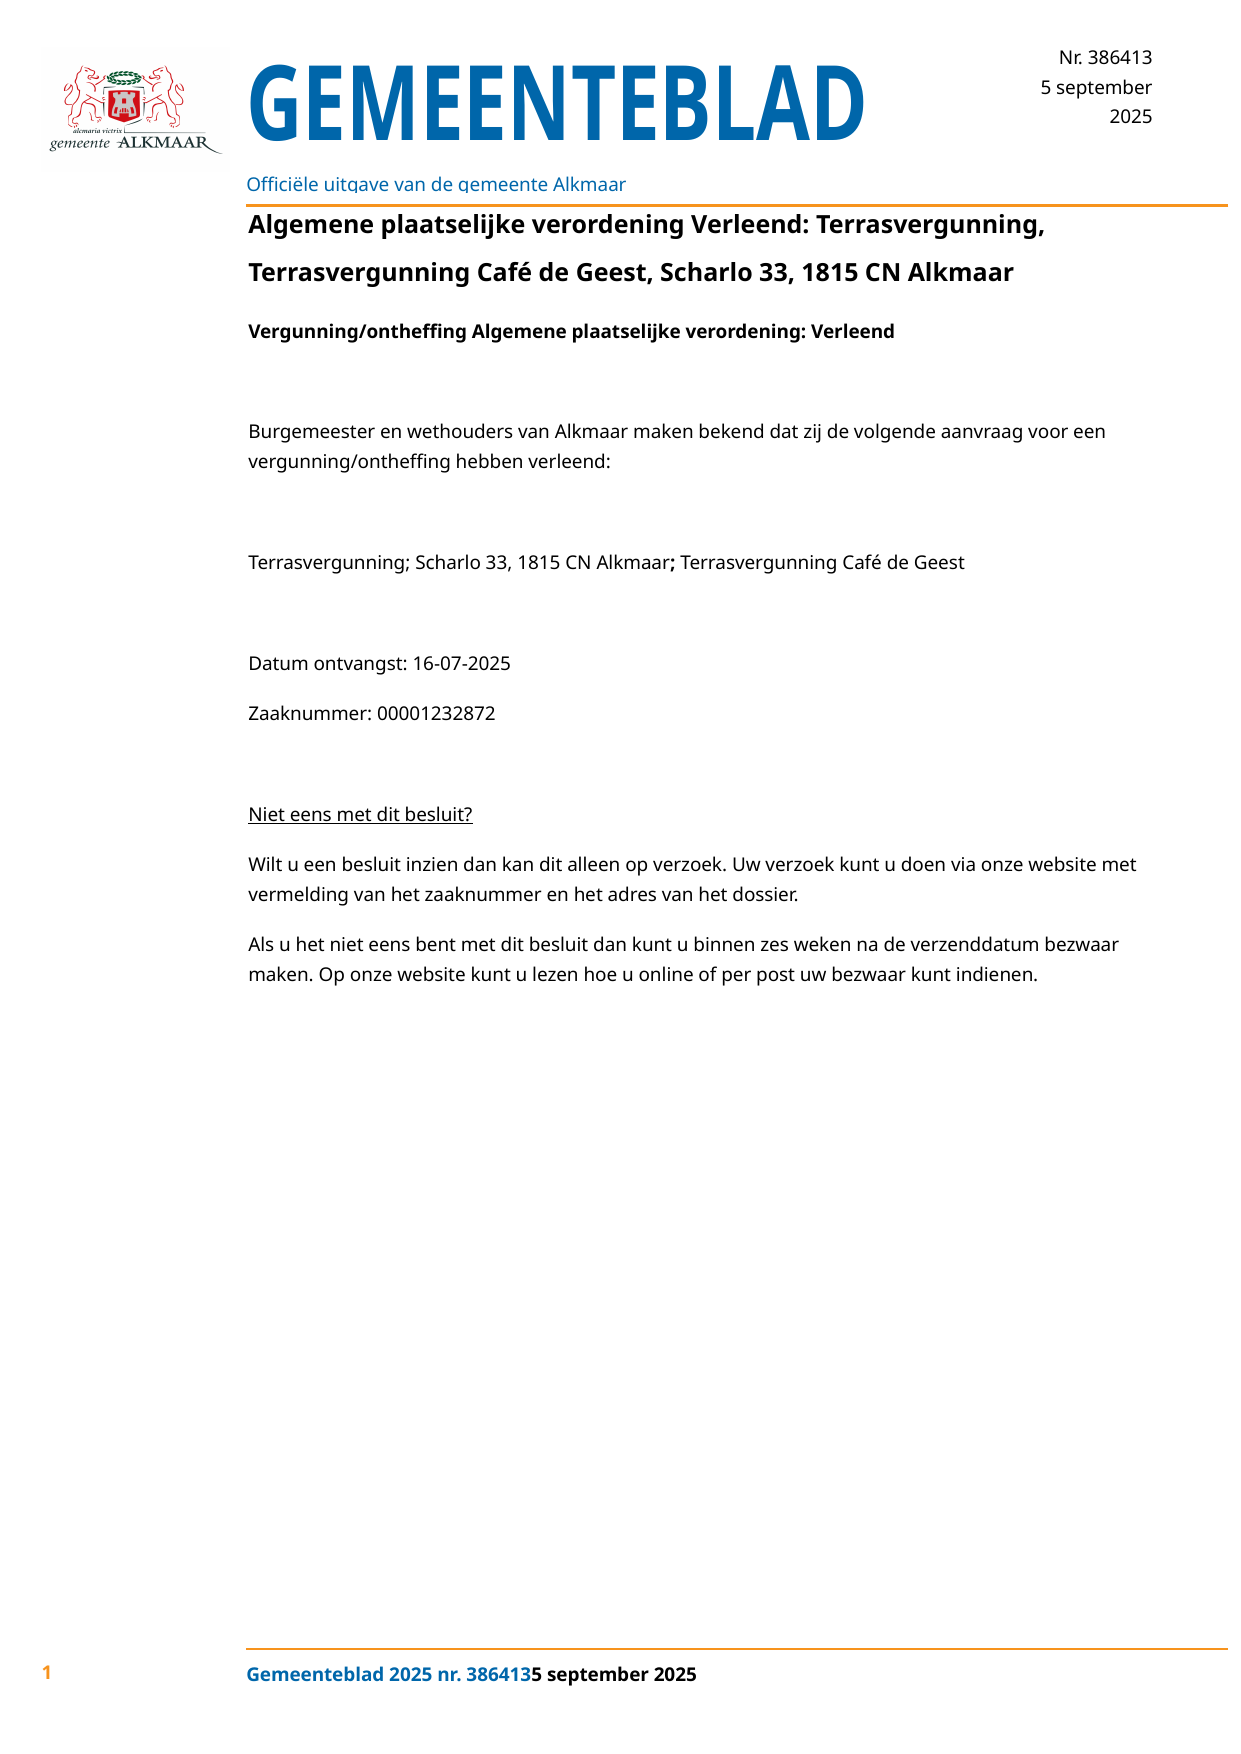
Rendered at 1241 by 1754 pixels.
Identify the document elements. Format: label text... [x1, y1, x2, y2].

text Vergunning/ontheffing Algemene plaatselijke verordening: Verleend [248, 318, 1152, 344]
text Algemene plaatselijke verordening Verleend: Terrasvergunning, Terrasvergunning Café de Geest, Scharlo 33, 1815 CN Alkmaar [248, 207, 1152, 288]
text Burgemeester en wethouders van Alkmaar maken bekend dat zij de volgende aanvraag voor een vergunning/ontheffing hebben verleend: [248, 419, 1152, 474]
text Als u het niet eens bent met dit besluit dan kunt u binnen zes weken na de verzenddatum bezwaar maken. Op onze website kunt u lezen hoe u online of per post uw bezwaar kunt indienen. [248, 932, 1152, 987]
picture [41, 47, 231, 172]
text Wilt u een besluit inzien dan kan dit alleen op verzoek. Uw verzoek kunt u doen via onze website met vermelding van het zaaknummer en het adres van het dossier. [248, 852, 1152, 907]
text Niet eens met dit besluit? [248, 801, 1152, 827]
text Datum ontvangst: 16-07-2025 [248, 650, 1152, 676]
text Zaaknummer: 00001232872 [248, 700, 1152, 726]
text Terrasvergunning; Scharlo 33, 1815 CN Alkmaar; Terrasvergunning Café de Geest [248, 549, 1152, 575]
